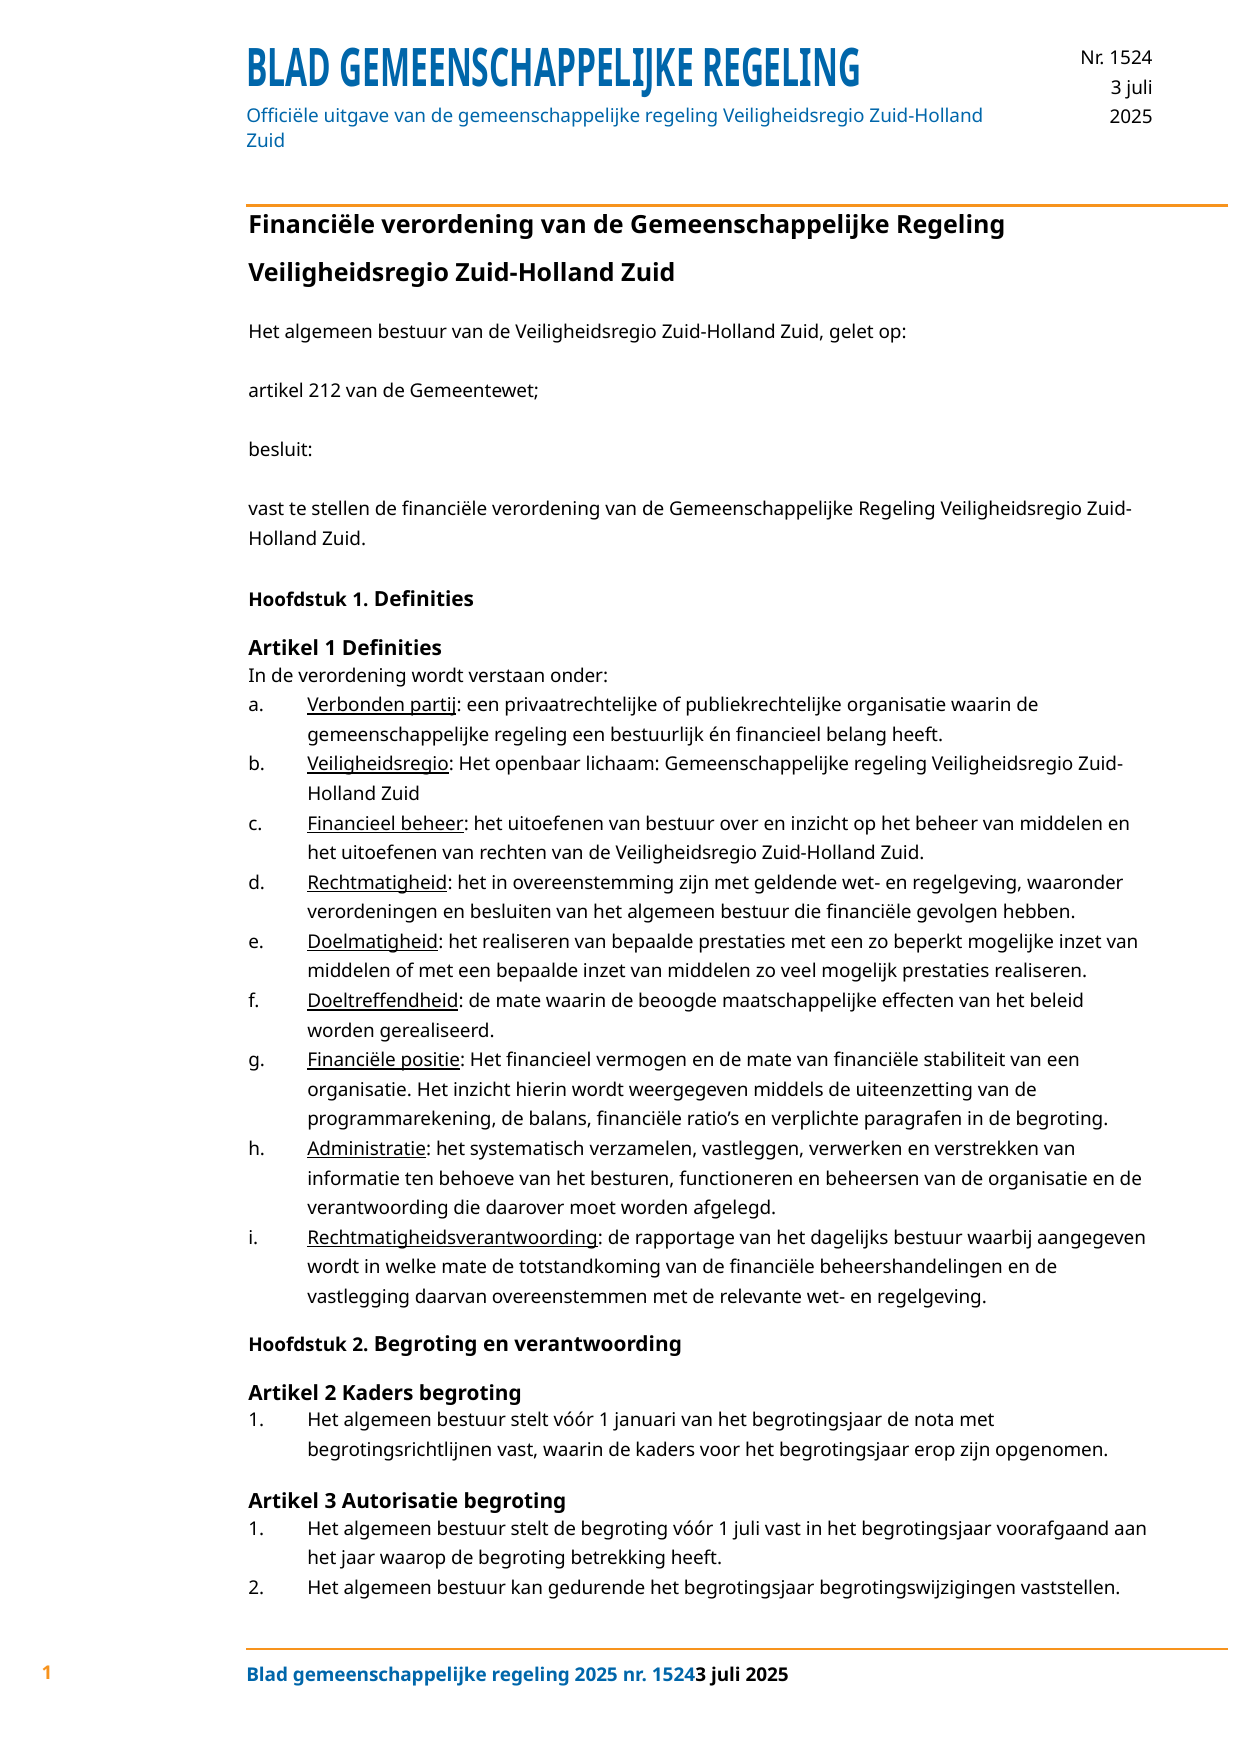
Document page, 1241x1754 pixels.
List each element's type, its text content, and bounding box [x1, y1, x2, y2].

list Financiële positie: Het financieel vermogen en de mate van financiële stabiliteit van een organisatie. Het inzicht hierin wordt weergegeven middels de uiteenzetting van de programmarekening, de balans, financiële ratio’s en verplichte paragrafen in de begroting. [248, 1046, 1152, 1131]
text Hoofdstuk 2. Begroting en verantwoording [248, 1329, 1152, 1357]
list Verbonden partij: een privaatrechtelijke of publiekrechtelijke organisatie waarin de gemeenschappelijke regeling een bestuurlijk én financieel belang heeft. [248, 691, 1152, 747]
text Artikel 2 Kaders begroting [248, 1378, 1152, 1406]
list Financieel beheer: het uitoefenen van bestuur over en inzicht op het beheer van middelen en het uitoefenen van rechten van de Veiligheidsregio Zuid-Holland Zuid. [248, 810, 1152, 865]
text Artikel 3 Autorisatie begroting [248, 1486, 1152, 1515]
picture [41, 47, 231, 172]
list Het algemeen bestuur stelt vóór 1 januari van het begrotingsjaar de nota met begrotingsrichtlijnen vast, waarin de kaders voor het begrotingsjaar erop zijn opgenomen. [248, 1406, 1152, 1462]
text Financiële verordening van de Gemeenschappelijke Regeling Veiligheidsregio Zuid-Holland Zuid [248, 207, 1152, 288]
list Rechtmatigheidsverantwoording: de rapportage van het dagelijks bestuur waarbij aangegeven wordt in welke mate de totstandkoming van de financiële beheershandelingen en de vastlegging daarvan overeenstemmen met de relevante wet- en regelgeving. [248, 1224, 1152, 1309]
text vast te stellen de financiële verordening van de Gemeenschappelijke Regeling Veiligheidsregio Zuid-Holland Zuid. [248, 495, 1152, 551]
text In de verordening wordt verstaan onder: [248, 662, 1152, 688]
list Administratie: het systematisch verzamelen, vastleggen, verwerken en verstrekken van informatie ten behoeve van het besturen, functioneren en beheersen van de organisatie en de verantwoording die daarover moet worden afgelegd. [248, 1135, 1152, 1220]
text Artikel 1 Definities [248, 633, 1152, 662]
list Het algemeen bestuur stelt de begroting vóór 1 juli vast in het begrotingsjaar voorafgaand aan het jaar waarop de begroting betrekking heeft. [248, 1515, 1152, 1570]
list Doeltreffendheid: de mate waarin de beoogde maatschappelijke effecten van het beleid worden gerealiseerd. [248, 987, 1152, 1043]
text besluit: [248, 436, 1152, 462]
list Het algemeen bestuur kan gedurende het begrotingsjaar begrotingswijzigingen vaststellen. [248, 1574, 1152, 1600]
list Veiligheidsregio: Het openbaar lichaam: Gemeenschappelijke regeling Veiligheidsregio Zuid-Holland Zuid [248, 751, 1152, 806]
text artikel 212 van de Gemeentewet; [248, 377, 1152, 403]
text Het algemeen bestuur van de Veiligheidsregio Zuid-Holland Zuid, gelet op: [248, 318, 1152, 344]
list Rechtmatigheid: het in overeenstemming zijn met geldende wet- en regelgeving, waaronder verordeningen en besluiten van het algemeen bestuur die financiële gevolgen hebben. [248, 869, 1152, 924]
list Doelmatigheid: het realiseren van bepaalde prestaties met een zo beperkt mogelijke inzet van middelen of met een bepaalde inzet van middelen zo veel mogelijk prestaties realiseren. [248, 928, 1152, 983]
text Hoofdstuk 1. Definities [248, 584, 1152, 613]
